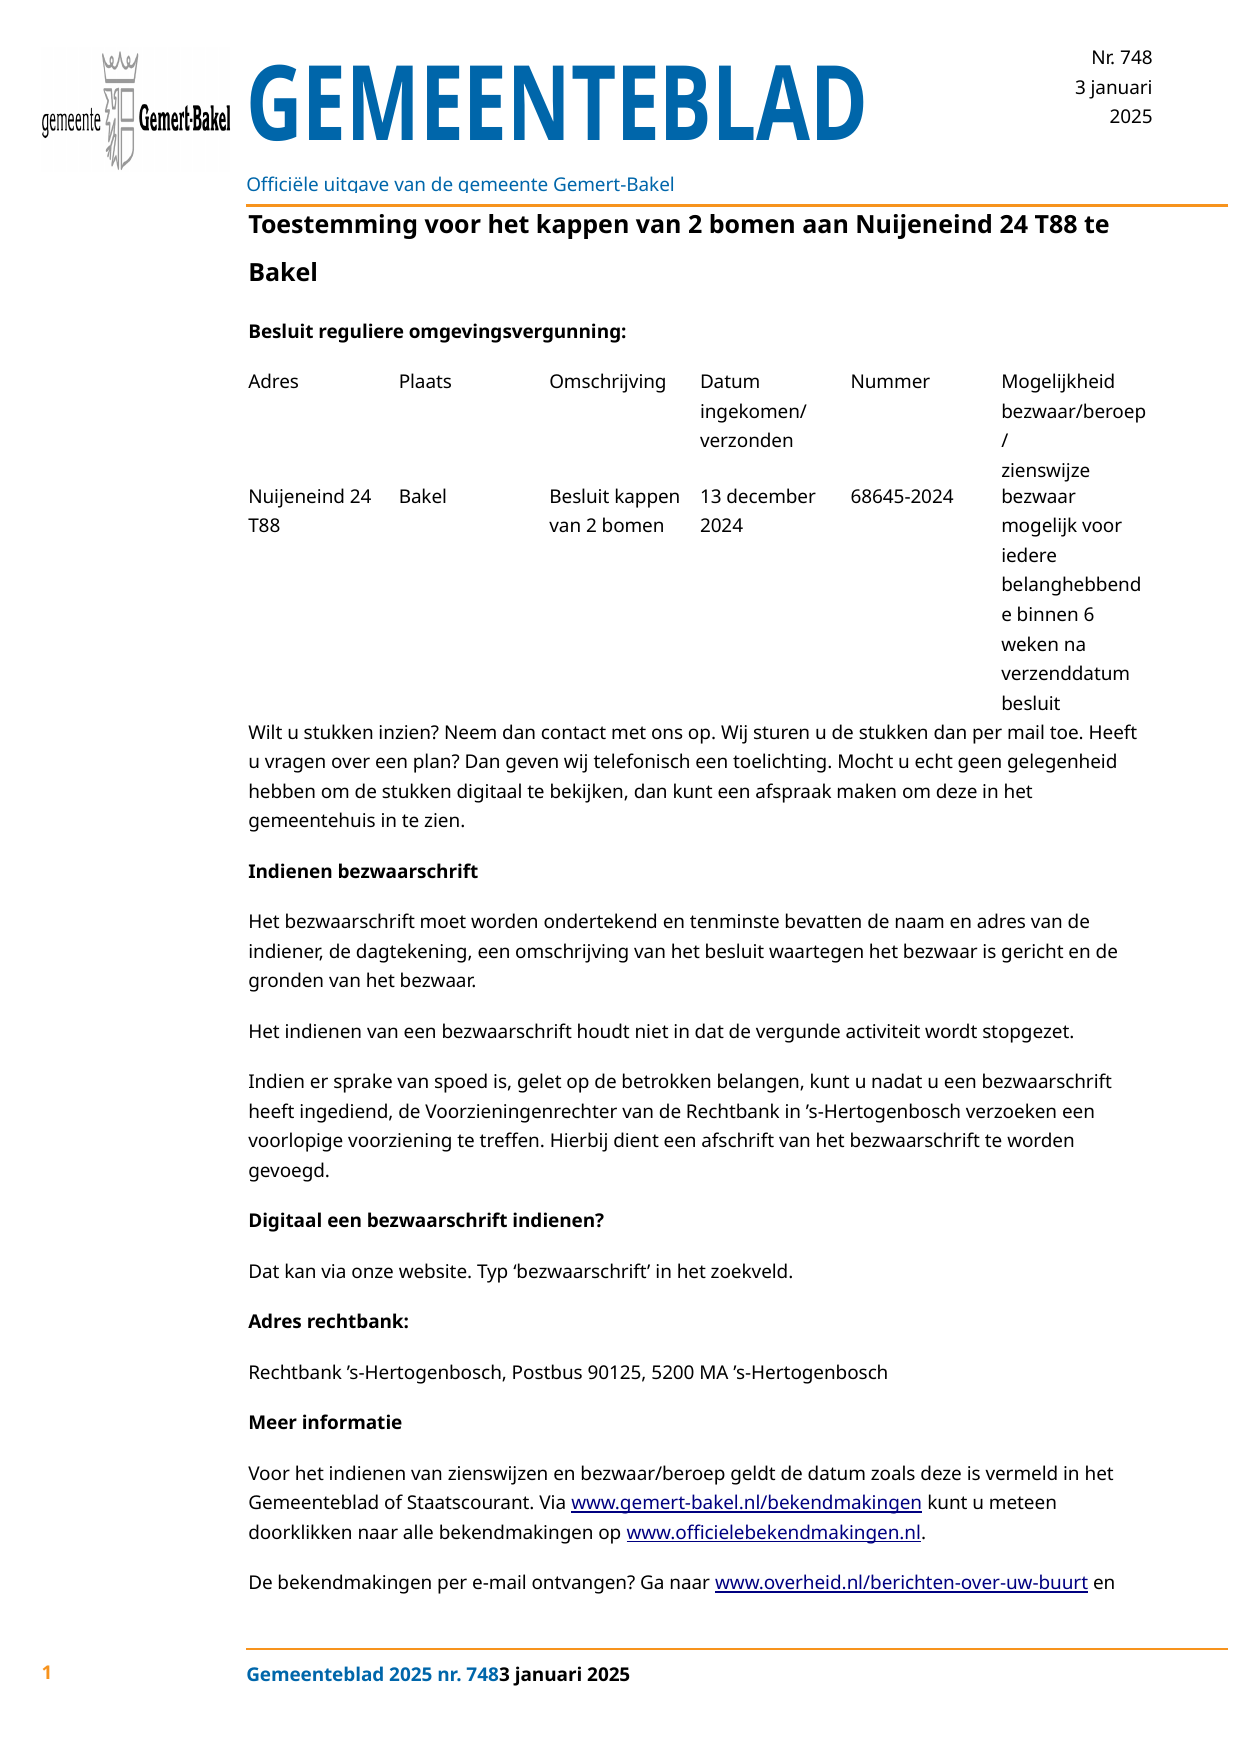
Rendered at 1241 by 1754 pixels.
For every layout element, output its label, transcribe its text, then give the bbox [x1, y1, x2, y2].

text Wilt u stukken inzien? Neem dan contact met ons op. Wij sturen u de stukken dan per mail toe. Heeft u vragen over een plan? Dan geven wij telefonisch een toelichting. Mocht u echt geen gelegenheid hebben om de stukken digitaal te bekijken, dan kunt een afspraak maken om deze in het gemeentehuis in te zien. [248, 719, 1152, 833]
text Adres rechtbank: [248, 1308, 1152, 1334]
table_cell Besluit kappen van 2 bomen [549, 483, 700, 716]
table_header Adres [248, 369, 398, 483]
table_header Plaats [399, 369, 549, 483]
table_header Nummer [850, 369, 1001, 483]
text Toestemming voor het kappen van 2 bomen aan Nuijeneind 24 T88 te Bakel [248, 207, 1152, 288]
text Digitaal een bezwaarschrift indienen? [248, 1208, 1152, 1233]
text Indienen bezwaarschrift [248, 858, 1152, 884]
table_cell bezwaar mogelijk voor iedere belanghebbende binnen 6 weken na verzenddatum besluit [1001, 483, 1152, 716]
text Besluit reguliere omgevingsvergunning: [248, 318, 1152, 344]
text Het bezwaarschrift moet worden ondertekend en tenminste bevatten de naam en adres van de indiener, de dagtekening, een omschrijving van het besluit waartegen het bezwaar is gericht en de gronden van het bezwaar. [248, 908, 1152, 993]
text Dat kan via onze website. Typ ‘bezwaarschrift’ in het zoekveld. [248, 1258, 1152, 1284]
text De bekendmakingen per e-mail ontvangen? Ga naar www.overheid.nl/berichten-over-uw-buurt en [248, 1569, 1152, 1595]
table_cell Bakel [399, 483, 549, 716]
text Rechtbank ’s-Hertogenbosch, Postbus 90125, 5200 MA ’s-Hertogenbosch [248, 1359, 1152, 1385]
table_cell 68645-2024 [850, 483, 1001, 716]
table_header Mogelijkheid bezwaar/beroep/ zienswijze [1001, 369, 1152, 483]
picture [41, 47, 231, 172]
text Het indienen van een bezwaarschrift houdt niet in dat de vergunde activiteit wordt stopgezet. [248, 1018, 1152, 1044]
text Voor het indienen van zienswijzen en bezwaar/beroep geldt de datum zoals deze is vermeld in het Gemeenteblad of Staatscourant. Via www.gemert-bakel.nl/bekendmakingen kunt u meteen doorklikken naar alle bekendmakingen op www.officielebekendmakingen.nl. [248, 1460, 1152, 1545]
table_header Datum ingekomen/ verzonden [700, 369, 850, 483]
text Indien er sprake van spoed is, gelet op de betrokken belangen, kunt u nadat u een bezwaarschrift heeft ingediend, de Voorzieningenrechter van de Rechtbank in ’s-Hertogenbosch verzoeken een voorlopige voorziening te treffen. Hierbij dient een afschrift van het bezwaarschrift te worden gevoegd. [248, 1068, 1152, 1183]
text Meer informatie [248, 1409, 1152, 1435]
table_cell 13 december 2024 [700, 483, 850, 716]
table_header Omschrijving [549, 369, 700, 483]
table_cell Nuijeneind 24 T88 [248, 483, 398, 716]
